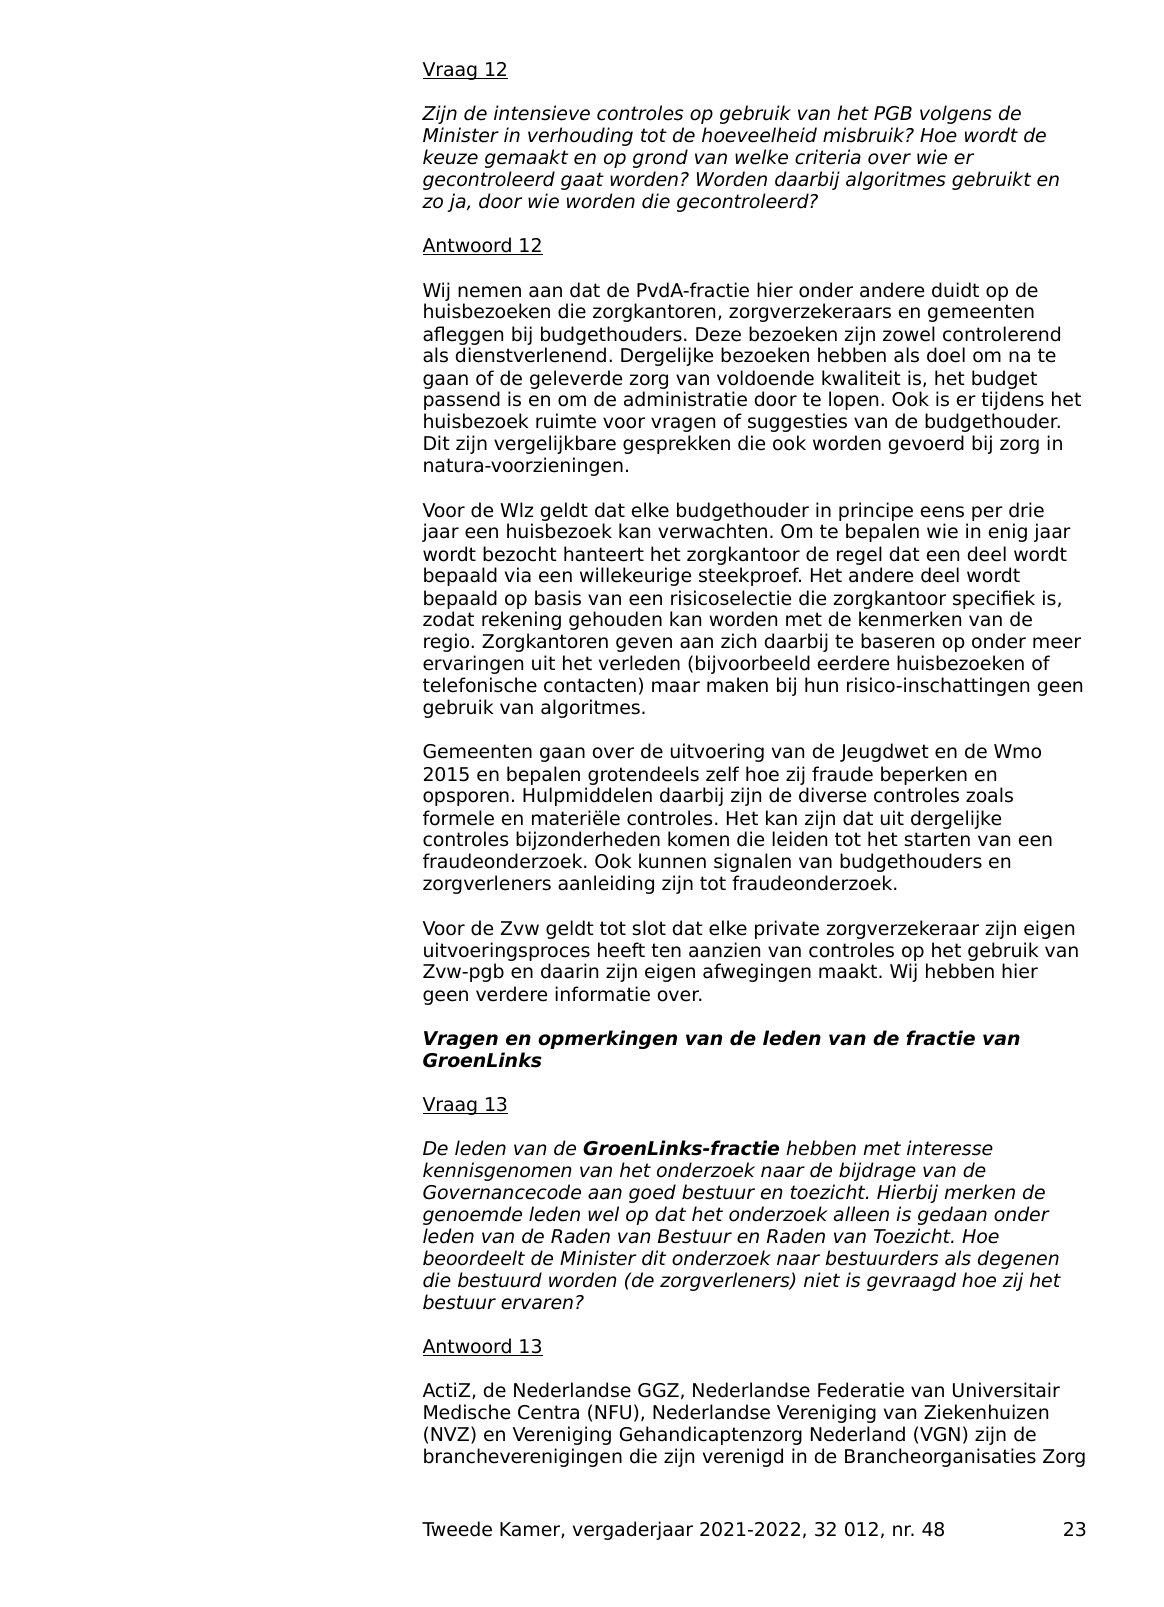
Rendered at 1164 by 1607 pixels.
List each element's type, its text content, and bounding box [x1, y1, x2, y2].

text De leden van de GroenLinks-fractie hebben met interesse kennisgenomen van het onderzoek naar de bijdrage van de Governancecode aan goed bestuur en toezicht. Hierbij merken de genoemde leden wel op dat het onderzoek alleen is gedaan onder leden van de Raden van Bestuur en Raden van Toezicht. Hoe beoordeelt de Minister dit onderzoek naar bestuurders als degenen die bestuurd worden (de zorgverleners) niet is gevraagd hoe zij het bestuur ervaren? [422, 1138, 1087, 1314]
subtitle Vraag 12 [422, 59, 1087, 81]
subtitle Antwoord 13 [422, 1336, 1087, 1358]
subtitle Vraag 13 [422, 1094, 1087, 1116]
text Gemeenten gaan over de uitvoering van de Jeugdwet en de Wmo 2015 en bepalen grotendeels zelf hoe zij fraude beperken en opsporen. Hulpmiddelen daarbij zijn de diverse controles zoals formele en materiële controles. Het kan zijn dat uit dergelijke controles bijzonderheden komen die leiden tot het starten van een fraudeonderzoek. Ook kunnen signalen van budgethouders en zorgverleners aanleiding zijn tot fraudeonderzoek. [422, 741, 1087, 895]
subtitle Antwoord 12 [422, 235, 1087, 257]
text Zijn de intensieve controles op gebruik van het PGB volgens de Minister in verhouding tot de hoeveelheid misbruik? Hoe wordt de keuze gemaakt en op grond van welke criteria over wie er gecontroleerd gaat worden? Worden daarbij algoritmes gebruikt en zo ja, door wie worden die gecontroleerd? [422, 103, 1087, 213]
text Voor de Wlz geldt dat elke budgethouder in principe eens per drie jaar een huisbezoek kan verwachten. Om te bepalen wie in enig jaar wordt bezocht hanteert het zorgkantoor de regel dat een deel wordt bepaald via een willekeurige steekproef. Het andere deel wordt bepaald op basis van een risicoselectie die zorgkantoor specifiek is, zodat rekening gehouden kan worden met de kenmerken van de regio. Zorgkantoren geven aan zich daarbij te baseren op onder meer ervaringen uit het verleden (bijvoorbeeld eerdere huisbezoeken of telefonische contacten) maar maken bij hun risico-inschattingen geen gebruik van algoritmes. [422, 499, 1087, 719]
text ActiZ, de Nederlandse GGZ, Nederlandse Federatie van Universitair Medische Centra (NFU), Nederlandse Vereniging van Ziekenhuizen (NVZ) en Vereniging Gehandicaptenzorg Nederland (VGN) zijn de brancheverenigingen die zijn verenigd in de Brancheorganisaties Zorg [422, 1380, 1087, 1468]
subtitle Vragen en opmerkingen van de leden van de fractie van GroenLinks [422, 1028, 1087, 1072]
text Voor de Zvw geldt tot slot dat elke private zorgverzekeraar zijn eigen uitvoeringsproces heeft ten aanzien van controles op het gebruik van Zvw-pgb en daarin zijn eigen afwegingen maakt. Wij hebben hier geen verdere informatie over. [422, 917, 1087, 1005]
text Wij nemen aan dat de PvdA-fractie hier onder andere duidt op de huisbezoeken die zorgkantoren, zorgverzekeraars en gemeenten afleggen bij budgethouders. Deze bezoeken zijn zowel controlerend als dienstverlenend. Dergelijke bezoeken hebben als doel om na te gaan of de geleverde zorg van voldoende kwaliteit is, het budget passend is en om de administratie door te lopen. Ook is er tijdens het huisbezoek ruimte voor vragen of suggesties van de budgethouder. Dit zijn vergelijkbare gesprekken die ook worden gevoerd bij zorg in natura-voorzieningen. [422, 279, 1087, 477]
